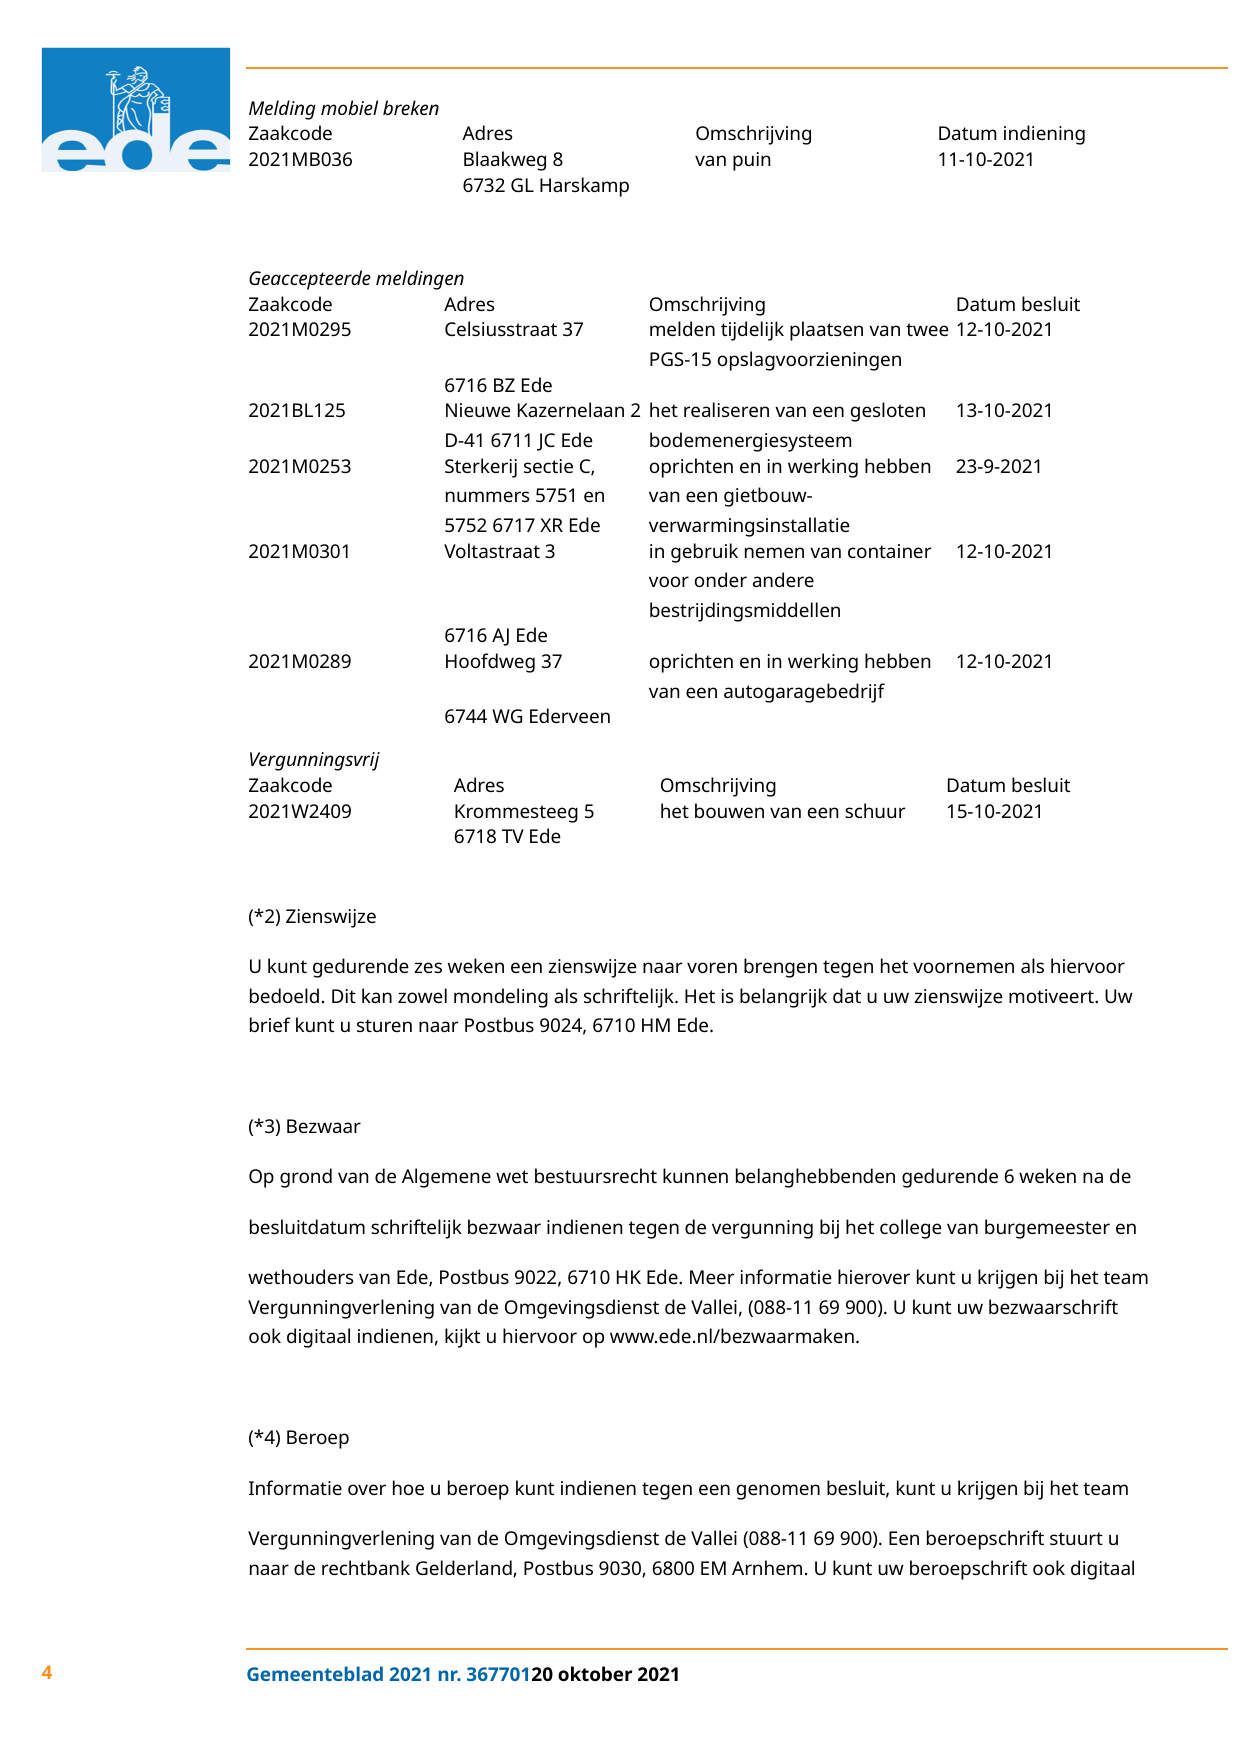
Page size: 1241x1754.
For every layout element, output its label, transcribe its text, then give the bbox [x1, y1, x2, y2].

text (*3) Bezwaar [248, 1113, 1152, 1139]
text (*2) Zienswijze [248, 903, 1152, 929]
table_cell 2021M0289 [248, 649, 444, 704]
table_cell [649, 623, 956, 648]
table_cell [956, 623, 1152, 648]
table_cell 15-10-2021 [946, 798, 1152, 823]
table_cell [937, 172, 1152, 198]
table_cell in gebruik nemen van container voor onder andere bestrijdingsmiddellen [649, 538, 956, 623]
table_cell [248, 824, 454, 849]
table_header Datum besluit [946, 772, 1152, 798]
table_cell [248, 372, 444, 398]
table_cell Sterkerij sectie C, nummers 5751 en 5752 6717 XR Ede [444, 453, 649, 538]
table_cell 6716 AJ Ede [444, 623, 649, 648]
picture [41, 47, 231, 172]
table_cell 6732 GL Harskamp [462, 172, 695, 198]
table_cell Hoofdweg 37 [444, 649, 649, 704]
table_cell [649, 372, 956, 398]
table_cell 2021M0295 [248, 317, 444, 372]
text besluitdatum schriftelijk bezwaar indienen tegen de vergunning bij het college van burgemeester en [248, 1214, 1152, 1240]
table_cell 12-10-2021 [956, 649, 1152, 704]
text Geaccepteerde meldingen [248, 265, 1152, 291]
table_header Adres [462, 121, 695, 146]
table_cell Nieuwe Kazernelaan 2 D-41 6711 JC Ede [444, 398, 649, 453]
table_cell 6718 TV Ede [454, 824, 659, 849]
table_cell Celsiusstraat 37 [444, 317, 649, 372]
table_cell 6716 BZ Ede [444, 372, 649, 398]
text Informatie over hoe u beroep kunt indienen tegen een genomen besluit, kunt u krijgen bij het team [248, 1475, 1152, 1501]
table_cell 2021M0253 [248, 453, 444, 538]
table_cell Krommesteeg 5 [454, 798, 659, 823]
table_cell 2021W2409 [248, 798, 454, 823]
text Vergunningsvrij [248, 746, 1152, 772]
table_header Zaakcode [248, 772, 454, 798]
table_cell [248, 623, 444, 648]
table_header Datum indiening [937, 121, 1152, 146]
table_cell 23-9-2021 [956, 453, 1152, 538]
table_cell Blaakweg 8 [462, 146, 695, 172]
table_cell het bouwen van een schuur [660, 798, 946, 823]
table_header Omschrijving [649, 291, 956, 317]
text wethouders van Ede, Postbus 9022, 6710 HK Ede. Meer informatie hierover kunt u krijgen bij het team Vergunningverlening van de Omgevingsdienst de Vallei, (088-11 69 900). U kunt uw bezwaarschrift ook digitaal indienen, kijkt u hiervoor op www.ede.nl/bezwaarmaken. [248, 1264, 1152, 1349]
table_cell 6744 WG Ederveen [444, 704, 649, 729]
table_header Adres [454, 772, 659, 798]
table_cell [946, 824, 1152, 849]
table_cell het realiseren van een gesloten bodemenergiesysteem [649, 398, 956, 453]
table_cell [660, 824, 946, 849]
text Melding mobiel breken [248, 95, 1152, 121]
table_cell 12-10-2021 [956, 538, 1152, 623]
text Vergunningverlening van de Omgevingsdienst de Vallei (088-11 69 900). Een beroepschrift stuurt u naar de rechtbank Gelderland, Postbus 9030, 6800 EM Arnhem. U kunt uw beroepschrift ook digitaal [248, 1525, 1152, 1581]
table_cell [956, 704, 1152, 729]
table_cell [649, 704, 956, 729]
table_header Zaakcode [248, 121, 462, 146]
table_cell melden tijdelijk plaatsen van twee PGS-15 opslagvoorzieningen [649, 317, 956, 372]
text U kunt gedurende zes weken een zienswijze naar voren brengen tegen het voornemen als hiervoor bedoeld. Dit kan zowel mondeling als schriftelijk. Het is belangrijk dat u uw zienswijze motiveert. Uw brief kunt u sturen naar Postbus 9024, 6710 HM Ede. [248, 953, 1152, 1038]
table_header Adres [444, 291, 649, 317]
table_cell 2021BL125 [248, 398, 444, 453]
table_cell [248, 172, 462, 198]
table_cell [956, 372, 1152, 398]
table_cell oprichten en in werking hebben van een gietbouw-verwarmingsinstallatie [649, 453, 956, 538]
table_header Zaakcode [248, 291, 444, 317]
text Op grond van de Algemene wet bestuursrecht kunnen belanghebbenden gedurende 6 weken na de [248, 1164, 1152, 1189]
table_header Datum besluit [956, 291, 1152, 317]
table_cell van puin [695, 146, 937, 172]
table_cell [695, 172, 937, 198]
table_cell 13-10-2021 [956, 398, 1152, 453]
table_cell 12-10-2021 [956, 317, 1152, 372]
table_cell Voltastraat 3 [444, 538, 649, 623]
table_cell 11-10-2021 [937, 146, 1152, 172]
table_header Omschrijving [695, 121, 937, 146]
table_cell 2021M0301 [248, 538, 444, 623]
table_cell [248, 704, 444, 729]
table_cell 2021MB036 [248, 146, 462, 172]
text (*4) Beroep [248, 1424, 1152, 1450]
table_cell oprichten en in werking hebben van een autogaragebedrijf [649, 649, 956, 704]
table_header Omschrijving [660, 772, 946, 798]
